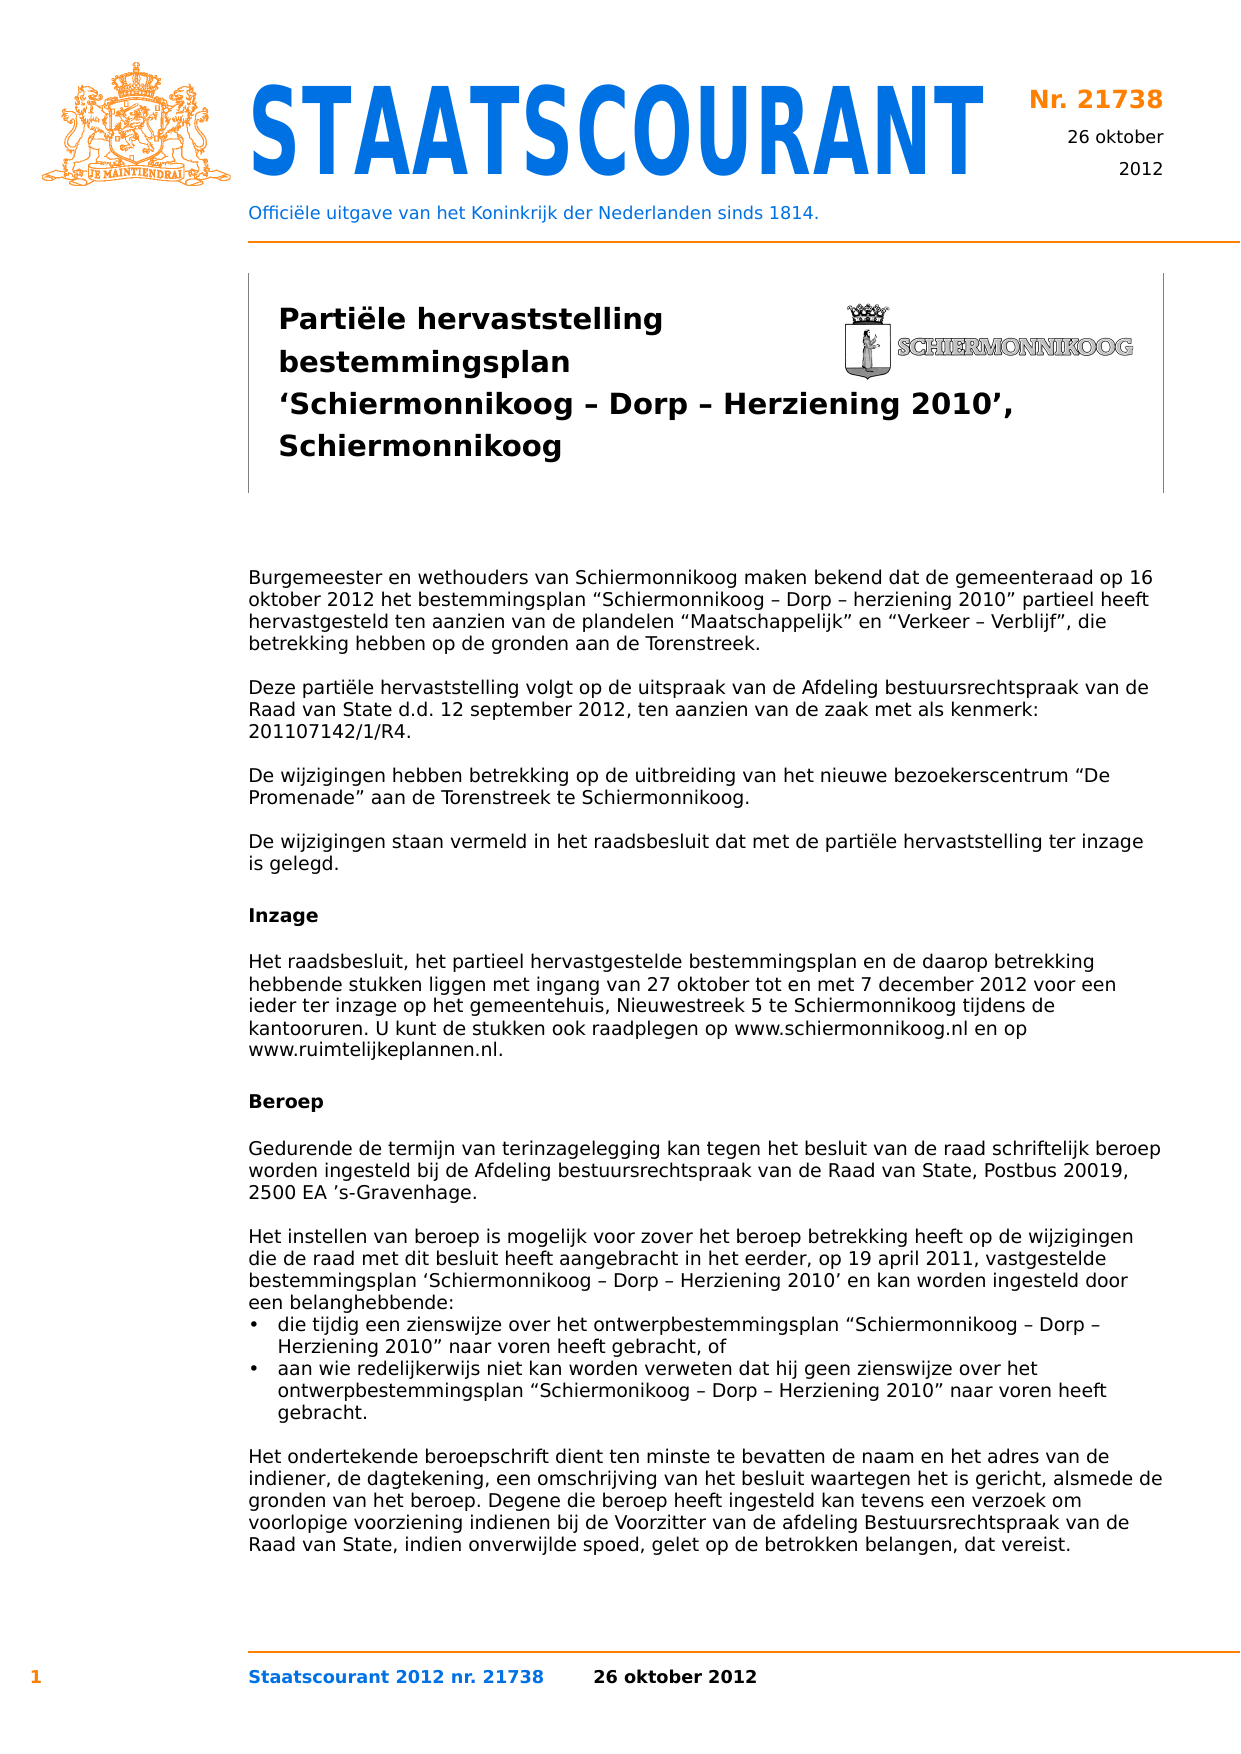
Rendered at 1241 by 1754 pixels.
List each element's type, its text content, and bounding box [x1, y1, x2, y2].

text De wijzigingen staan vermeld in het raadsbesluit dat met de partiële hervaststelling ter inzage is gelegd. [248, 831, 1163, 874]
subtitle Beroep [248, 1091, 1163, 1113]
text • aan wie redelijkerwijs niet kan worden verweten dat hij geen zienswijze over het ontwerpbestemmingsplan “Schiermonikoog – Dorp – Herziening 2010” naar voren heeft gebracht. [248, 1358, 1163, 1424]
text Burgemeester en wethouders van Schiermonnikoog maken bekend dat de gemeenteraad op 16 oktober 2012 het bestemmingsplan “Schiermonnikoog – Dorp – herziening 2010” partieel heeft hervastgesteld ten aanzien van de plandelen “Maatschappelijk” en “Verkeer – Verblijf”, die betrekking hebben op de gronden aan de Torenstreek. [248, 567, 1163, 655]
table_cell Officiële uitgave van het Koninkrijk der Nederlanden sinds 1814. [248, 203, 1240, 241]
text Het instellen van beroep is mogelijk voor zover het beroep betrekking heeft op de wijzigingen die de raad met dit besluit heeft aangebracht in het eerder, op 19 april 2011, vastgestelde bestemmingsplan ‘Schiermonnikoog – Dorp – Herziening 2010’ en kan worden ingesteld door een belanghebbende: [248, 1226, 1163, 1314]
text Gedurende de termijn van terinzagelegging kan tegen het besluit van de raad schriftelijk beroep worden ingesteld bij de Afdeling bestuursrechtspraak van de Raad van State, Postbus 20019, 2500 EA ’s-Gravenhage. [248, 1138, 1163, 1204]
table_cell 26 oktober [998, 121, 1240, 153]
picture [844, 302, 1134, 380]
subtitle Partiële hervaststelling bestemmingsplan ‘Schiermonnikoog – Dorp – Herziening 2010’, Schiermonnikoog [249, 273, 1163, 493]
table_header STAATSCOURANT [248, 62, 998, 203]
text Het raadsbesluit, het partieel hervastgestelde bestemmingsplan en de daarop betrekking hebbende stukken liggen met ingang van 27 oktober tot en met 7 december 2012 voor een ieder ter inzage op het gemeentehuis, Nieuwestreek 5 te Schiermonnikoog tijdens de kantooruren. U kunt de stukken ook raadplegen op www.schiermonnikoog.nl en op www.ruimtelijkeplannen.nl. [248, 951, 1163, 1061]
text • die tijdig een zienswijze over het ontwerpbestemmingsplan “Schiermonnikoog – Dorp – Herziening 2010” naar voren heeft gebracht, of [248, 1314, 1163, 1358]
table_cell 2012 [998, 153, 1240, 203]
text Het ondertekende beroepschrift dient ten minste te bevatten de naam en het adres van de indiener, de dagtekening, een omschrijving van het besluit waartegen het is gericht, alsmede de gronden van het beroep. Degene die beroep heeft ingesteld kan tevens een verzoek om voorlopige voorziening indienen bij de Voorzitter van de afdeling Bestuursrechtspraak van de Raad van State, indien onverwijlde spoed, gelet op de betrokken belangen, dat vereist. [248, 1446, 1163, 1556]
text Deze partiële hervaststelling volgt op de uitspraak van de Afdeling bestuursrechtspraak van de Raad van State d.d. 12 september 2012, ten aanzien van de zaak met als kenmerk: 201107142/1/R4. [248, 677, 1163, 743]
table_header Nr. 21738 [998, 62, 1240, 121]
picture [41, 62, 231, 186]
subtitle Inzage [248, 904, 1163, 926]
table_header [25, 62, 248, 241]
text De wijzigingen hebben betrekking op de uitbreiding van het nieuwe bezoekerscentrum “De Promenade” aan de Torenstreek te Schiermonnikoog. [248, 765, 1163, 809]
